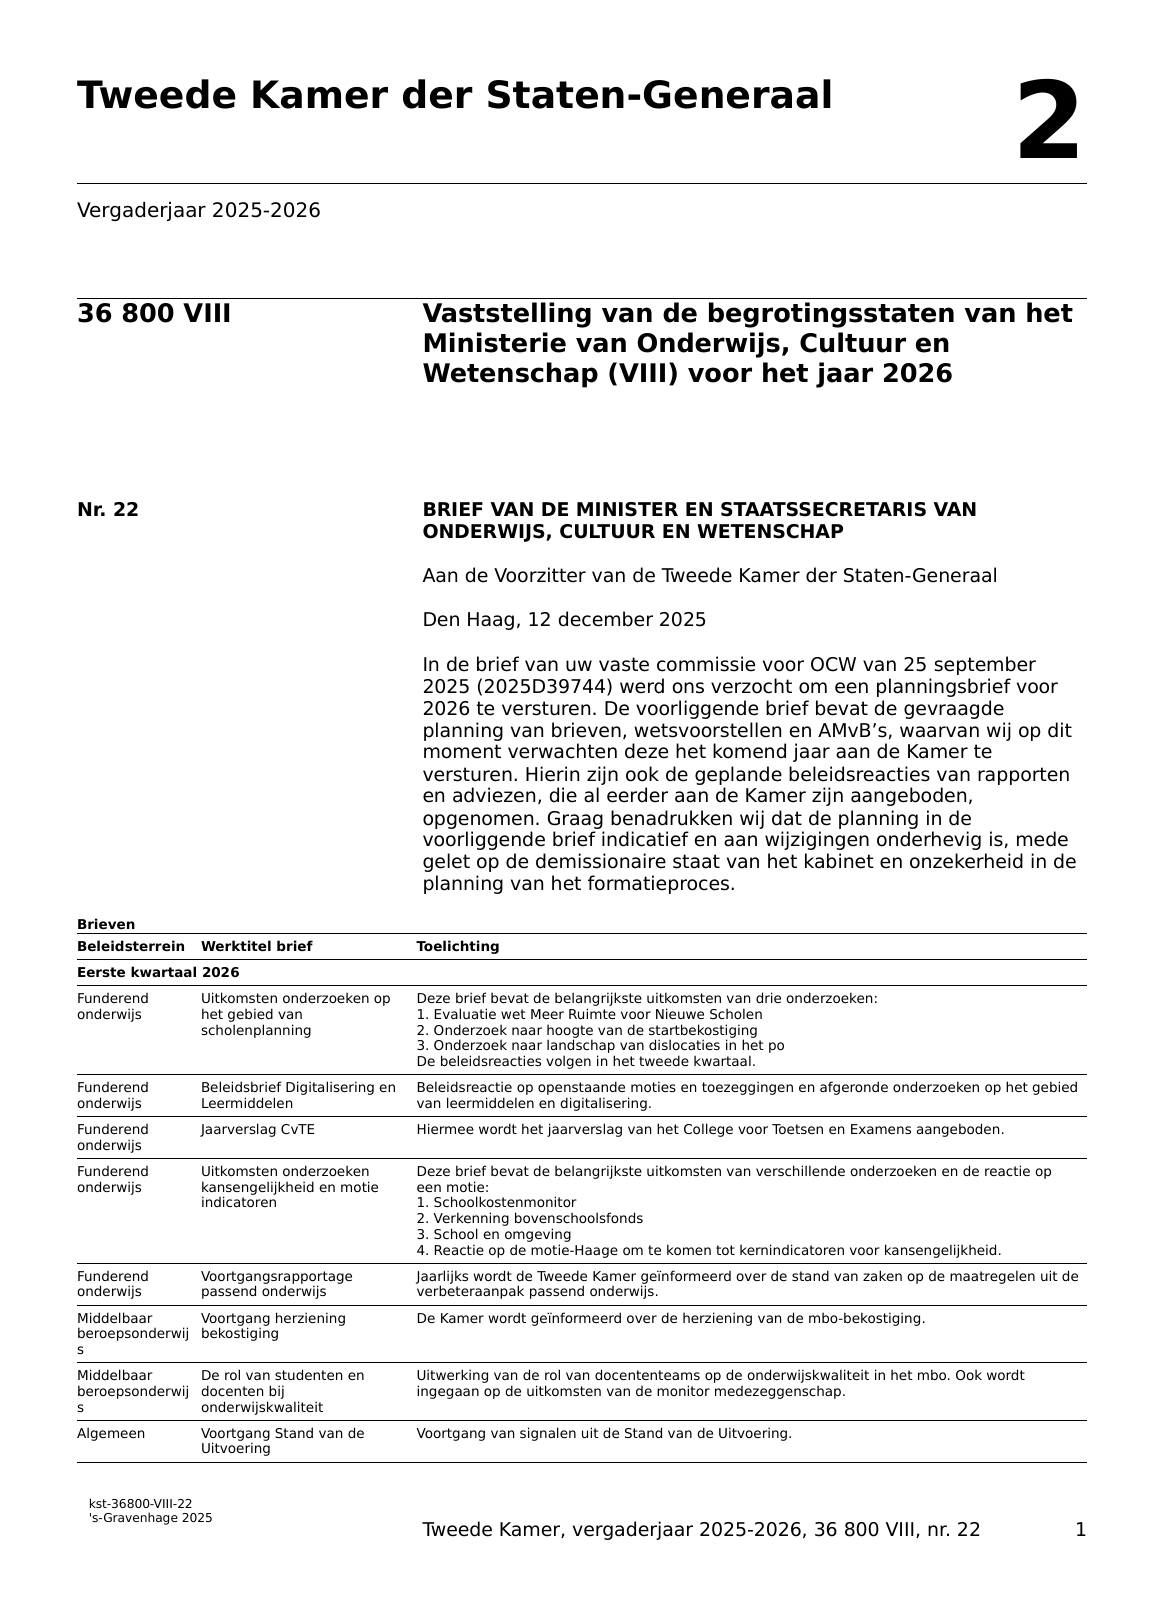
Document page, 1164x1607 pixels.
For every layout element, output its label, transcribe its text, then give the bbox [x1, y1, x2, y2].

table_cell Hiermee wordt het jaarverslag van het College voor Toetsen en Examens aangeboden. [410, 1117, 1087, 1158]
table_cell Funderend onderwijs [77, 1117, 195, 1158]
table_cell Funderend onderwijs [77, 986, 195, 1074]
table_cell Jaarlijks wordt de Tweede Kamer geïnformeerd over de stand van zaken op de maatregelen uit de verbeteraanpak passend onderwijs. [410, 1264, 1087, 1305]
table_cell Vergaderjaar 2025-2026 [77, 184, 1087, 298]
text In de brief van uw vaste commissie voor OCW van 25 september 2025 (2025D39744) werd ons verzocht om een planningsbrief voor 2026 te versturen. De voorliggende brief bevat de gevraagde planning van brieven, wetsvoorstellen en AMvB’s, waarvan wij op dit moment verwachten deze het komend jaar aan de Kamer te versturen. Hierin zijn ook de geplande beleidsreacties van rapporten en adviezen, die al eerder aan de Kamer zijn aangeboden, opgenomen. Graag benadrukken wij dat de planning in de voorliggende brief indicatief en aan wijzigingen onderhevig is, mede gelet op de demissionaire staat van het kabinet en onzekerheid in de planning van het formatieproces. [422, 653, 1087, 895]
table_cell Middelbaar beroepsonderwijs [77, 1363, 195, 1420]
text Aan de Voorzitter van de Tweede Kamer der Staten-Generaal [422, 565, 1087, 587]
table_cell Deze brief bevat de belangrijkste uitkomsten van verschillende onderzoeken en de reactie op een motie: 1. Schoolkostenmonitor 2. Verkenning bovenschoolsfonds 3. School en omgeving 4. Reactie op de motie-Haage om te komen tot kernindicatoren voor kansengelijkheid. [410, 1159, 1087, 1263]
table_cell Uitkomsten onderzoeken kansengelijkheid en motie indicatoren [195, 1159, 410, 1263]
table_cell Toelichting [410, 934, 1087, 959]
table_cell Algemeen [77, 1421, 195, 1462]
table_cell Jaarverslag CvTE [195, 1117, 410, 1158]
subtitle Nr. 22 BRIEF VAN DE MINISTER EN STAATSSECRETARIS VAN ONDERWIJS, CULTUUR EN WETENSCHAP [77, 499, 1087, 543]
table_header 2 [886, 59, 1087, 183]
table_cell Voortgangsrapportage passend onderwijs [195, 1264, 410, 1305]
table_cell Deze brief bevat de belangrijkste uitkomsten van drie onderzoeken: 1. Evaluatie wet Meer Ruimte voor Nieuwe Scholen 2. Onderzoek naar hoogte van de startbekostiging 3. Onderzoek naar landschap van dislocaties in het po De beleidsreacties volgen in het tweede kwartaal. [410, 986, 1087, 1074]
table_cell De rol van studenten en docenten bij onderwijskwaliteit [195, 1363, 410, 1420]
table_cell Uitkomsten onderzoeken op het gebied van scholenplanning [195, 986, 410, 1074]
text kst-36800-VIII-22 [88, 1497, 323, 1511]
table_cell Beleidsterrein [77, 934, 195, 959]
table_cell Funderend onderwijs [77, 1159, 195, 1263]
table_cell Beleidsreactie op openstaande moties en toezeggingen en afgeronde onderzoeken op het gebied van leermiddelen en digitalisering. [410, 1075, 1087, 1116]
table_cell Voortgang van signalen uit de Stand van de Uitvoering. [410, 1421, 1087, 1462]
table_cell Werktitel brief [195, 934, 410, 959]
table_cell Funderend onderwijs [77, 1075, 195, 1116]
text 's-Gravenhage 2025 [88, 1511, 323, 1525]
subtitle 36 800 VIII Vaststelling van de begrotingsstaten van het Ministerie van Onderwijs, Cultuur en Wetenschap (VIII) voor het jaar 2026 [77, 299, 1087, 388]
table_cell Eerste kwartaal 2026 [77, 960, 1087, 985]
table_cell Voortgang herziening bekostiging [195, 1306, 410, 1362]
table_cell Beleidsbrief Digitalisering en Leermiddelen [195, 1075, 410, 1116]
table_cell Voortgang Stand van de Uitvoering [195, 1421, 410, 1462]
table_header Brieven [77, 917, 1087, 933]
text Den Haag, 12 december 2025 [422, 609, 1087, 631]
table_cell Funderend onderwijs [77, 1264, 195, 1305]
table_cell De Kamer wordt geïnformeerd over de herziening van de mbo-bekostiging. [410, 1306, 1087, 1362]
table_header Tweede Kamer der Staten-Generaal [77, 59, 886, 183]
table_cell Middelbaar beroepsonderwijs [77, 1306, 195, 1362]
table_cell Uitwerking van de rol van docententeams op de onderwijskwaliteit in het mbo. Ook wordt ingegaan op de uitkomsten van de monitor medezeggenschap. [410, 1363, 1087, 1420]
